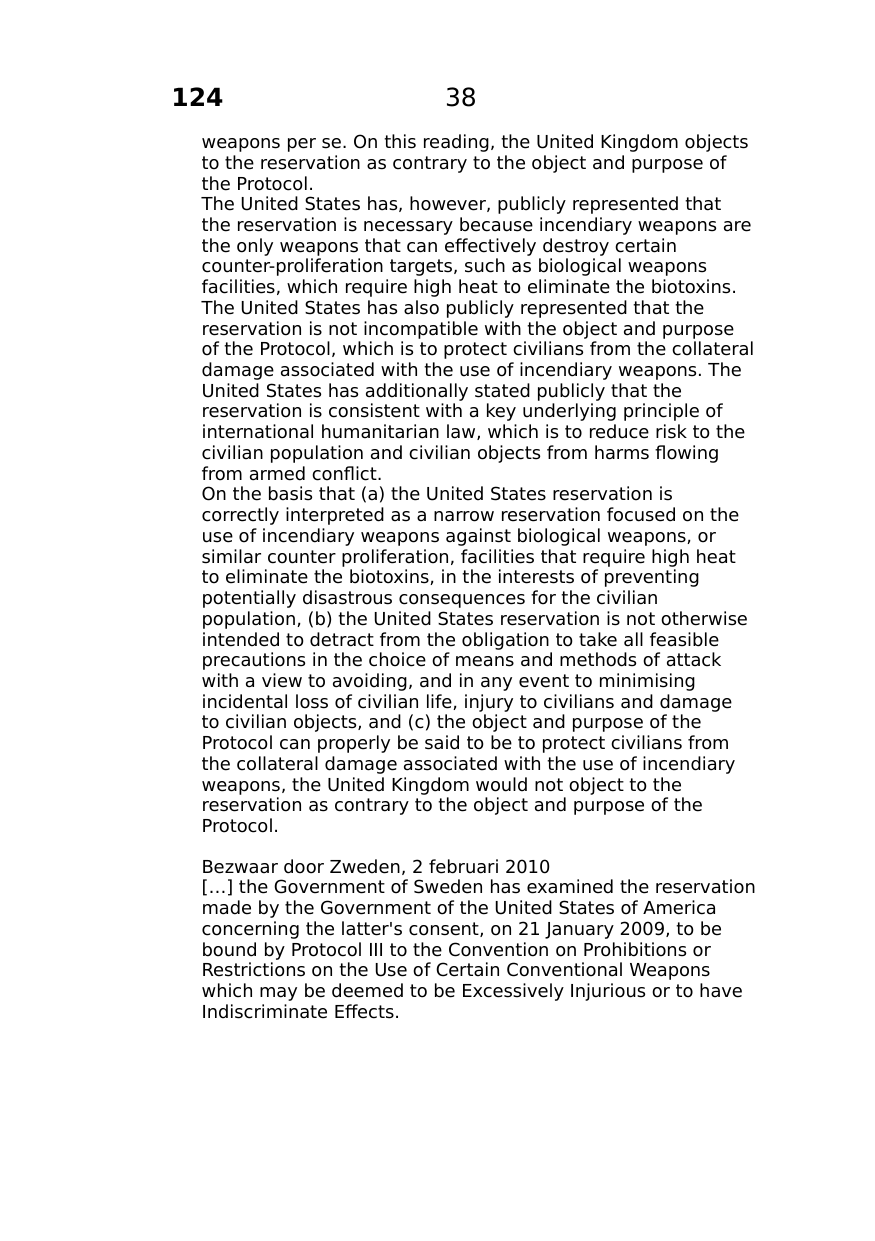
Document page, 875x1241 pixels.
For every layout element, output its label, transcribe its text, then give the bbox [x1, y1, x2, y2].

text The United States has, however, publicly represented that the reservation is necessary because incendiary weapons are the only weapons that can effectively destroy certain counter-proliferation targets, such as biological weapons facilities, which require high heat to eliminate the biotoxins. The United States has also publicly represented that the reservation is not incompatible with the object and purpose of the Protocol, which is to protect civilians from the collateral damage associated with the use of incendiary weapons. The United States has additionally stated publicly that the reservation is consistent with a key underlying principle of international humanitarian law, which is to reduce risk to the civilian population and civilian objects from harms flowing from armed conflict. [201, 194, 756, 484]
text On the basis that (a) the United States reservation is correctly interpreted as a narrow reservation focused on the use of incendiary weapons against biological weapons, or similar counter proliferation, facilities that require high heat to eliminate the biotoxins, in the interests of preventing potentially disastrous consequences for the civilian population, (b) the United States reservation is not otherwise intended to detract from the obligation to take all feasible precautions in the choice of means and methods of attack with a view to avoiding, and in any event to minimising incidental loss of civilian life, injury to civilians and damage to civilian objects, and (c) the object and purpose of the Protocol can properly be said to be to protect civilians from the collateral damage associated with the use of incendiary weapons, the United Kingdom would not object to the reservation as contrary to the object and purpose of the Protocol. [201, 484, 756, 837]
text weapons per se. On this reading, the United Kingdom objects to the reservation as contrary to the object and purpose of the Protocol. [201, 132, 756, 194]
text […] the Government of Sweden has examined the reservation made by the Government of the United States of America concerning the latter's consent, on 21 January 2009, to be bound by Protocol III to the Convention on Prohibitions or Restrictions on the Use of Certain Conventional Weapons which may be deemed to be Excessively Injurious or to have Indiscriminate Effects. [201, 877, 756, 1022]
text Bezwaar door Zweden, 2 februari 2010 [201, 857, 756, 877]
